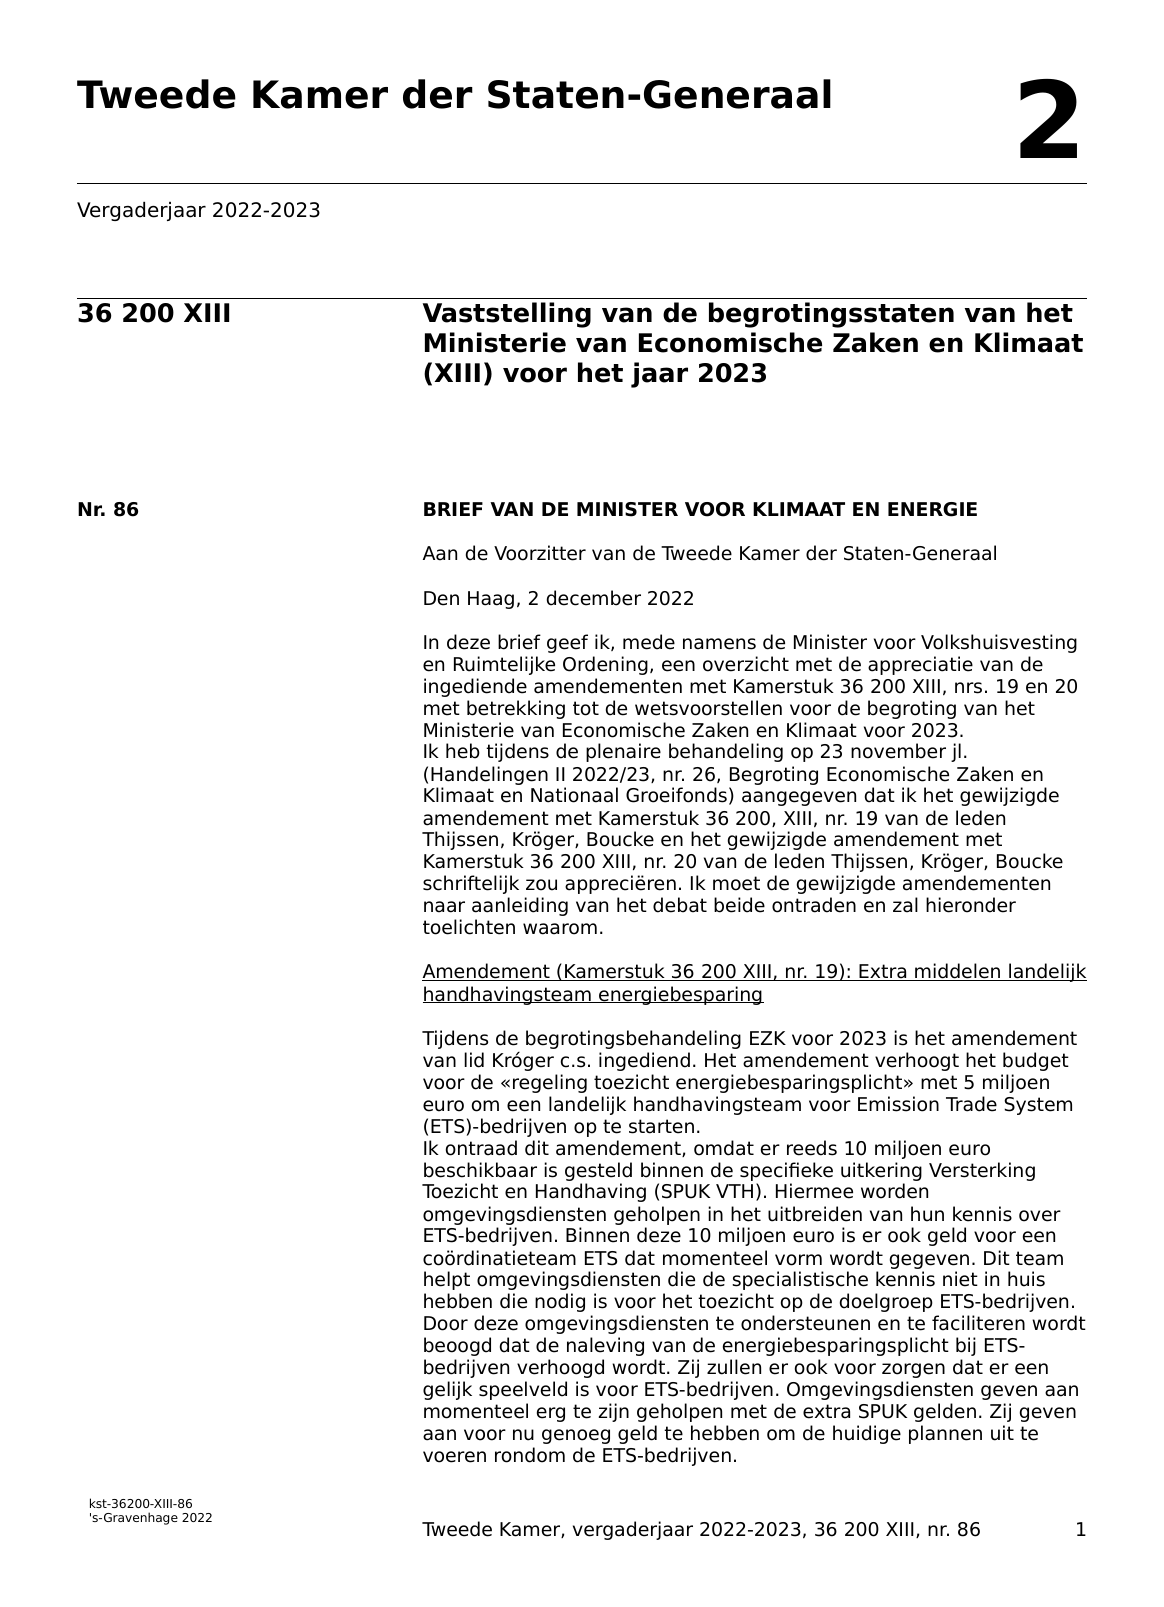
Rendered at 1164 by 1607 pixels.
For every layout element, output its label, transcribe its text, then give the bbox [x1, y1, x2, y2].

subtitle handhavingsteam energiebesparing [422, 981, 1087, 1005]
table_cell Vergaderjaar 2022-2023 [77, 184, 1087, 298]
text Ik ontraad dit amendement, omdat er reeds 10 miljoen euro beschikbaar is gesteld binnen de specifieke uitkering Versterking Toezicht en Handhaving (SPUK VTH). Hiermee worden omgevingsdiensten geholpen in het uitbreiden van hun kennis over ETS-bedrijven. Binnen deze 10 miljoen euro is er ook geld voor een coördinatieteam ETS dat momenteel vorm wordt gegeven. Dit team helpt omgevingsdiensten die de specialistische kennis niet in huis hebben die nodig is voor het toezicht op de doelgroep ETS-bedrijven. Door deze omgevingsdiensten te ondersteunen en te faciliteren wordt beoogd dat de naleving van de energiebesparingsplicht bij ETS-bedrijven verhoogd wordt. Zij zullen er ook voor zorgen dat er een gelijk speelveld is voor ETS-bedrijven. Omgevingsdiensten geven aan momenteel erg te zijn geholpen met de extra SPUK gelden. Zij geven aan voor nu genoeg geld te hebben om de huidige plannen uit te voeren rondom de ETS-bedrijven. [422, 1137, 1087, 1467]
text Tijdens de begrotingsbehandeling EZK voor 2023 is het amendement van lid Króger c.s. ingediend. Het amendement verhoogt het budget voor de «regeling toezicht energiebesparingsplicht» met 5 miljoen euro om een landelijk handhavingsteam voor Emission Trade System (ETS)-bedrijven op te starten. [422, 1028, 1087, 1137]
table_header 2 [886, 59, 1087, 183]
text 's-Gravenhage 2022 [88, 1511, 323, 1525]
text Ik heb tijdens de plenaire behandeling op 23 november jl. (Handelingen II 2022/23, nr. 26, Begroting Economische Zaken en Klimaat en Nationaal Groeifonds) aangegeven dat ik het gewijzigde amendement met Kamerstuk 36 200, XIII, nr. 19 van de leden Thijssen, Kröger, Boucke en het gewijzigde amendement met Kamerstuk 36 200 XIII, nr. 20 van de leden Thijssen, Kröger, Boucke schriftelijk zou appreciëren. Ik moet de gewijzigde amendementen naar aanleiding van het debat beide ontraden en zal hieronder toelichten waarom. [422, 741, 1087, 939]
text Den Haag, 2 december 2022 [422, 587, 1087, 609]
text kst-36200-XIII-86 [88, 1497, 323, 1511]
table_header Tweede Kamer der Staten-Generaal [77, 59, 886, 183]
text Aan de Voorzitter van de Tweede Kamer der Staten-Generaal [422, 543, 1087, 565]
subtitle Nr. 86 BRIEF VAN DE MINISTER VOOR KLIMAAT EN ENERGIE [77, 499, 1087, 521]
subtitle 36 200 XIII Vaststelling van de begrotingsstaten van het Ministerie van Economische Zaken en Klimaat (XIII) voor het jaar 2023 [77, 299, 1087, 388]
text In deze brief geef ik, mede namens de Minister voor Volkshuisvesting en Ruimtelijke Ordening, een overzicht met de appreciatie van de ingediende amendementen met Kamerstuk 36 200 XIII, nrs. 19 en 20 met betrekking tot de wetsvoorstellen voor de begroting van het Ministerie van Economische Zaken en Klimaat voor 2023. [422, 632, 1087, 741]
subtitle Amendement (Kamerstuk 36 200 XIII, nr. 19): Extra middelen landelijk [422, 961, 1087, 980]
